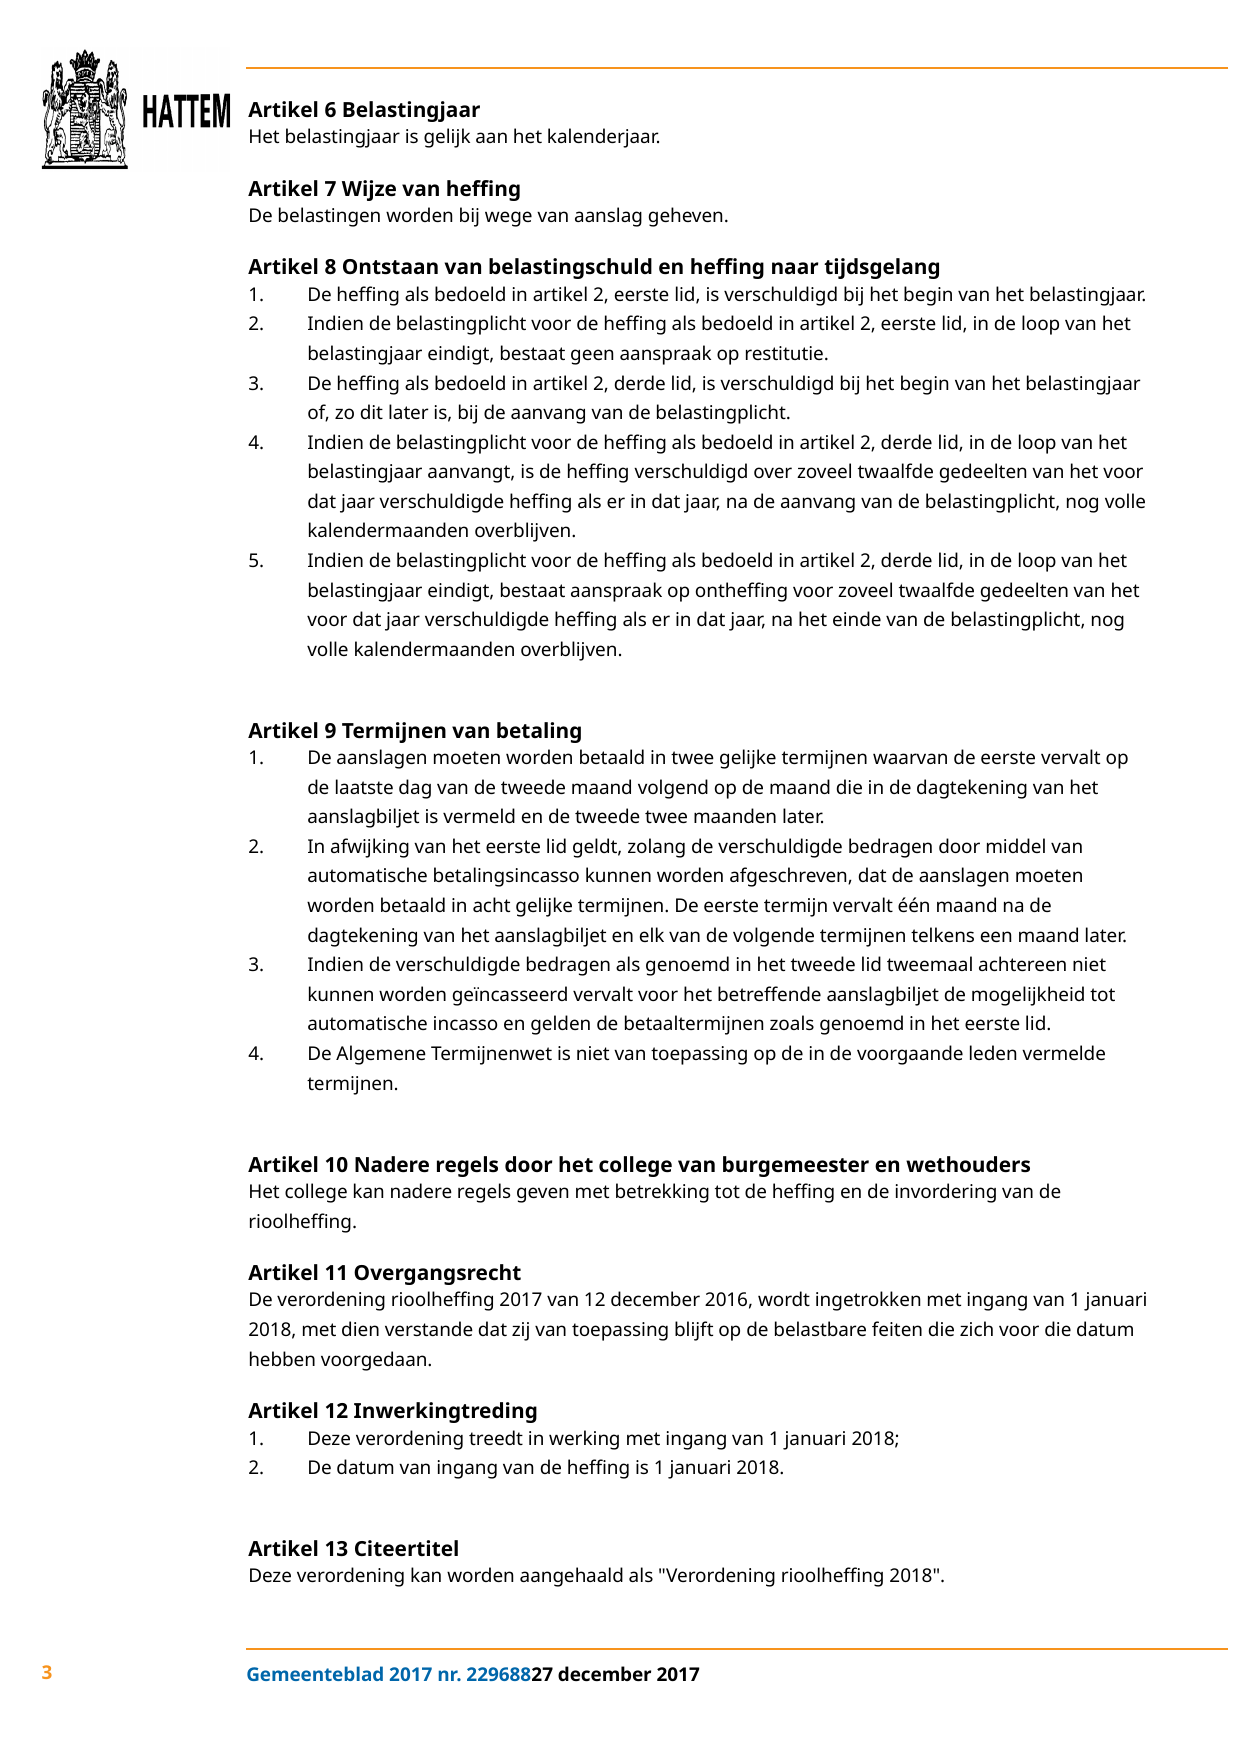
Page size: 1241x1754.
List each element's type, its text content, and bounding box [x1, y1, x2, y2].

list Deze verordening treedt in werking met ingang van 1 januari 2018; [248, 1425, 1152, 1450]
picture [41, 47, 231, 172]
list Indien de belastingplicht voor de heffing als bedoeld in artikel 2, derde lid, in de loop van het belastingjaar aanvangt, is de heffing verschuldigd over zoveel twaalfde gedeelten van het voor dat jaar verschuldigde heffing als er in dat jaar, na de aanvang van de belastingplicht, nog volle kalendermaanden overblijven. [248, 429, 1152, 543]
text Artikel 9 Termijnen van betaling [248, 716, 1152, 744]
list De heffing als bedoeld in artikel 2, eerste lid, is verschuldigd bij het begin van het belastingjaar. [248, 281, 1152, 307]
text De verordening rioolheffing 2017 van 12 december 2016, wordt ingetrokken met ingang van 1 januari 2018, met dien verstande dat zij van toepassing blijft op de belastbare feiten die zich voor die datum hebben voorgedaan. [248, 1287, 1152, 1372]
text Artikel 12 Inwerkingtreding [248, 1396, 1152, 1425]
list In afwijking van het eerste lid geldt, zolang de verschuldigde bedragen door middel van automatische betalingsincasso kunnen worden afgeschreven, dat de aanslagen moeten worden betaald in acht gelijke termijnen. De eerste termijn vervalt één maand na de dagtekening van het aanslagbiljet en elk van de volgende termijnen telkens een maand later. [248, 833, 1152, 948]
list Indien de verschuldigde bedragen als genoemd in het tweede lid tweemaal achtereen niet kunnen worden geïncasseerd vervalt voor het betreffende aanslagbiljet de mogelijkheid tot automatische incasso en gelden de betaaltermijnen zoals genoemd in het eerste lid. [248, 951, 1152, 1036]
list Indien de belastingplicht voor de heffing als bedoeld in artikel 2, eerste lid, in de loop van het belastingjaar eindigt, bestaat geen aanspraak op restitutie. [248, 311, 1152, 366]
text De belastingen worden bij wege van aanslag geheven. [248, 202, 1152, 228]
text Deze verordening kan worden aangehaald als "Verordening rioolheffing 2018". [248, 1563, 1152, 1588]
text Artikel 13 Citeertitel [248, 1534, 1152, 1563]
text Artikel 10 Nadere regels door het college van burgemeester en wethouders [248, 1150, 1152, 1178]
list Indien de belastingplicht voor de heffing als bedoeld in artikel 2, derde lid, in de loop van het belastingjaar eindigt, bestaat aanspraak op ontheffing voor zoveel twaalfde gedeelten van het voor dat jaar verschuldigde heffing als er in dat jaar, na het einde van de belastingplicht, nog volle kalendermaanden overblijven. [248, 547, 1152, 662]
text Artikel 11 Overgangsrecht [248, 1258, 1152, 1287]
text Artikel 8 Ontstaan van belastingschuld en heffing naar tijdsgelang [248, 252, 1152, 281]
text Het college kan nadere regels geven met betrekking tot de heffing en de invordering van de rioolheffing. [248, 1178, 1152, 1233]
list De datum van ingang van de heffing is 1 januari 2018. [248, 1454, 1152, 1480]
text Het belastingjaar is gelijk aan het kalenderjaar. [248, 123, 1152, 149]
list De heffing als bedoeld in artikel 2, derde lid, is verschuldigd bij het begin van het belastingjaar of, zo dit later is, bij de aanvang van de belastingplicht. [248, 370, 1152, 425]
text Artikel 6 Belastingjaar [248, 95, 1152, 123]
list De aanslagen moeten worden betaald in twee gelijke termijnen waarvan de eerste vervalt op de laatste dag van de tweede maand volgend op de maand die in de dagtekening van het aanslagbiljet is vermeld en de tweede twee maanden later. [248, 744, 1152, 829]
text Artikel 7 Wijze van heffing [248, 174, 1152, 202]
list De Algemene Termijnenwet is niet van toepassing op de in de voorgaande leden vermelde termijnen. [248, 1040, 1152, 1096]
